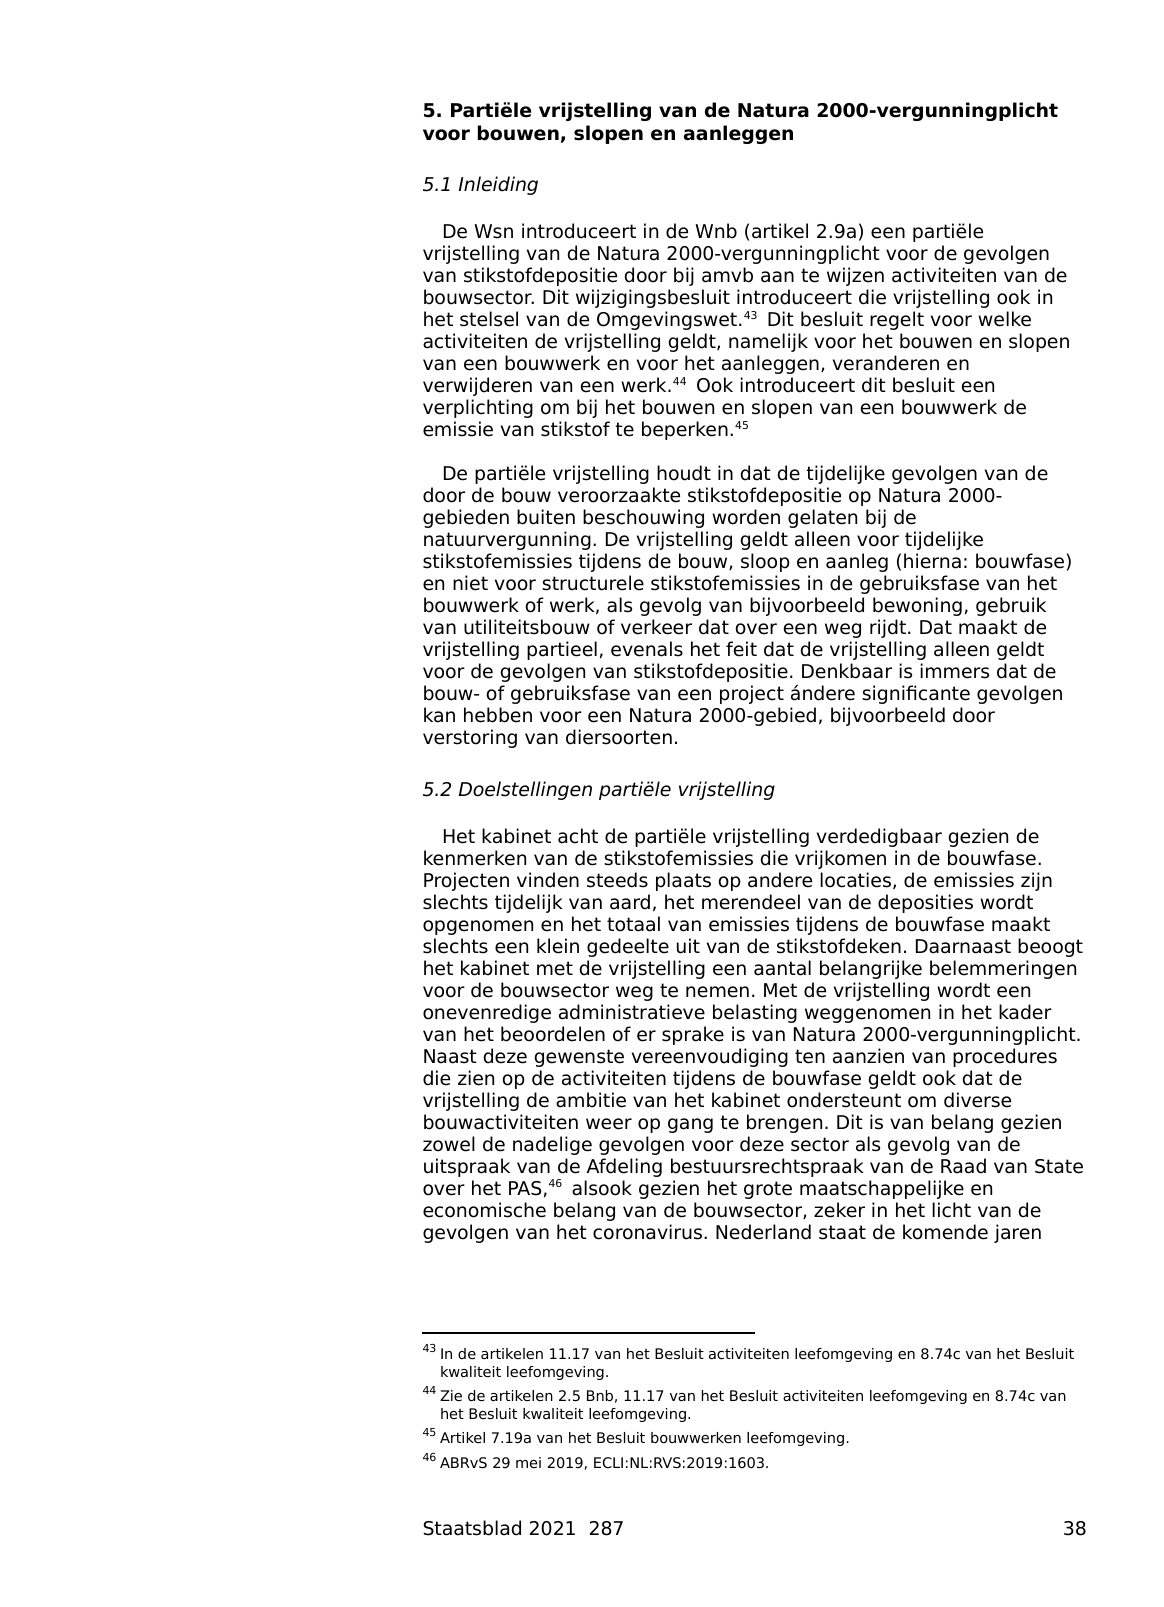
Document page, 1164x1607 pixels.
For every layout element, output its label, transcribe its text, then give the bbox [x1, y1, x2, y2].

subtitle 5.1 Inleiding [422, 174, 1087, 196]
text Artikel 7.19a van het Besluit bouwwerken leefomgeving. [422, 1426, 1087, 1448]
text De Wsn introduceert in de Wnb (artikel 2.9a) een partiële vrijstelling van de Natura 2000-vergunningplicht voor de gevolgen van stikstofdepositie door bij amvb aan te wijzen activiteiten van de bouwsector. Dit wijzigingsbesluit introduceert die vrijstelling ook in het stelsel van de Omgevingswet. Dit besluit regelt voor welke activiteiten de vrijstelling geldt, namelijk voor het bouwen en slopen van een bouwwerk en voor het aanleggen, veranderen en verwijderen van een werk. Ook introduceert dit besluit een verplichting om bij het bouwen en slopen van een bouwwerk de emissie van stikstof te beperken. [422, 221, 1087, 441]
text Het kabinet acht de partiële vrijstelling verdedigbaar gezien de kenmerken van de stikstofemissies die vrijkomen in de bouwfase. Projecten vinden steeds plaats op andere locaties, de emissies zijn slechts tijdelijk van aard, het merendeel van de deposities wordt opgenomen en het totaal van emissies tijdens de bouwfase maakt slechts een klein gedeelte uit van de stikstofdeken. Daarnaast beoogt het kabinet met de vrijstelling een aantal belangrijke belemmeringen voor de bouwsector weg te nemen. Met de vrijstelling wordt een onevenredige administratieve belasting weggenomen in het kader van het beoordelen of er sprake is van Natura 2000-vergunningplicht. Naast deze gewenste vereenvoudiging ten aanzien van procedures die zien op de activiteiten tijdens de bouwfase geldt ook dat de vrijstelling de ambitie van het kabinet ondersteunt om diverse bouwactiviteiten weer op gang te brengen. Dit is van belang gezien zowel de nadelige gevolgen voor deze sector als gevolg van de uitspraak van de Afdeling bestuursrechtspraak van de Raad van State over het PAS, alsook gezien het grote maatschappelijke en economische belang van de bouwsector, zeker in het licht van de gevolgen van het coronavirus. Nederland staat de komende jaren [422, 826, 1087, 1244]
subtitle 5.2 Doelstellingen partiële vrijstelling [422, 779, 1087, 801]
subtitle 5. Partiële vrijstelling van de Natura 2000-vergunningplicht voor bouwen, slopen en aanleggen [422, 100, 1087, 144]
text De partiële vrijstelling houdt in dat de tijdelijke gevolgen van de door de bouw veroorzaakte stikstofdepositie op Natura 2000-gebieden buiten beschouwing worden gelaten bij de natuurvergunning. De vrijstelling geldt alleen voor tijdelijke stikstofemissies tijdens de bouw, sloop en aanleg (hierna: bouwfase) en niet voor structurele stikstofemissies in de gebruiksfase van het bouwwerk of werk, als gevolg van bijvoorbeeld bewoning, gebruik van utiliteitsbouw of verkeer dat over een weg rijdt. Dat maakt de vrijstelling partieel, evenals het feit dat de vrijstelling alleen geldt voor de gevolgen van stikstofdepositie. Denkbaar is immers dat de bouw- of gebruiksfase van een project ándere significante gevolgen kan hebben voor een Natura 2000-gebied, bijvoorbeeld door verstoring van diersoorten. [422, 463, 1087, 749]
text Zie de artikelen 2.5 Bnb, 11.17 van het Besluit activiteiten leefomgeving en 8.74c van het Besluit kwaliteit leefomgeving. [422, 1384, 1087, 1423]
text ABRvS 29 mei 2019, ECLI:NL:RVS:2019:1603. [422, 1451, 1087, 1473]
text In de artikelen 11.17 van het Besluit activiteiten leefomgeving en 8.74c van het Besluit kwaliteit leefomgeving. [422, 1342, 1087, 1381]
